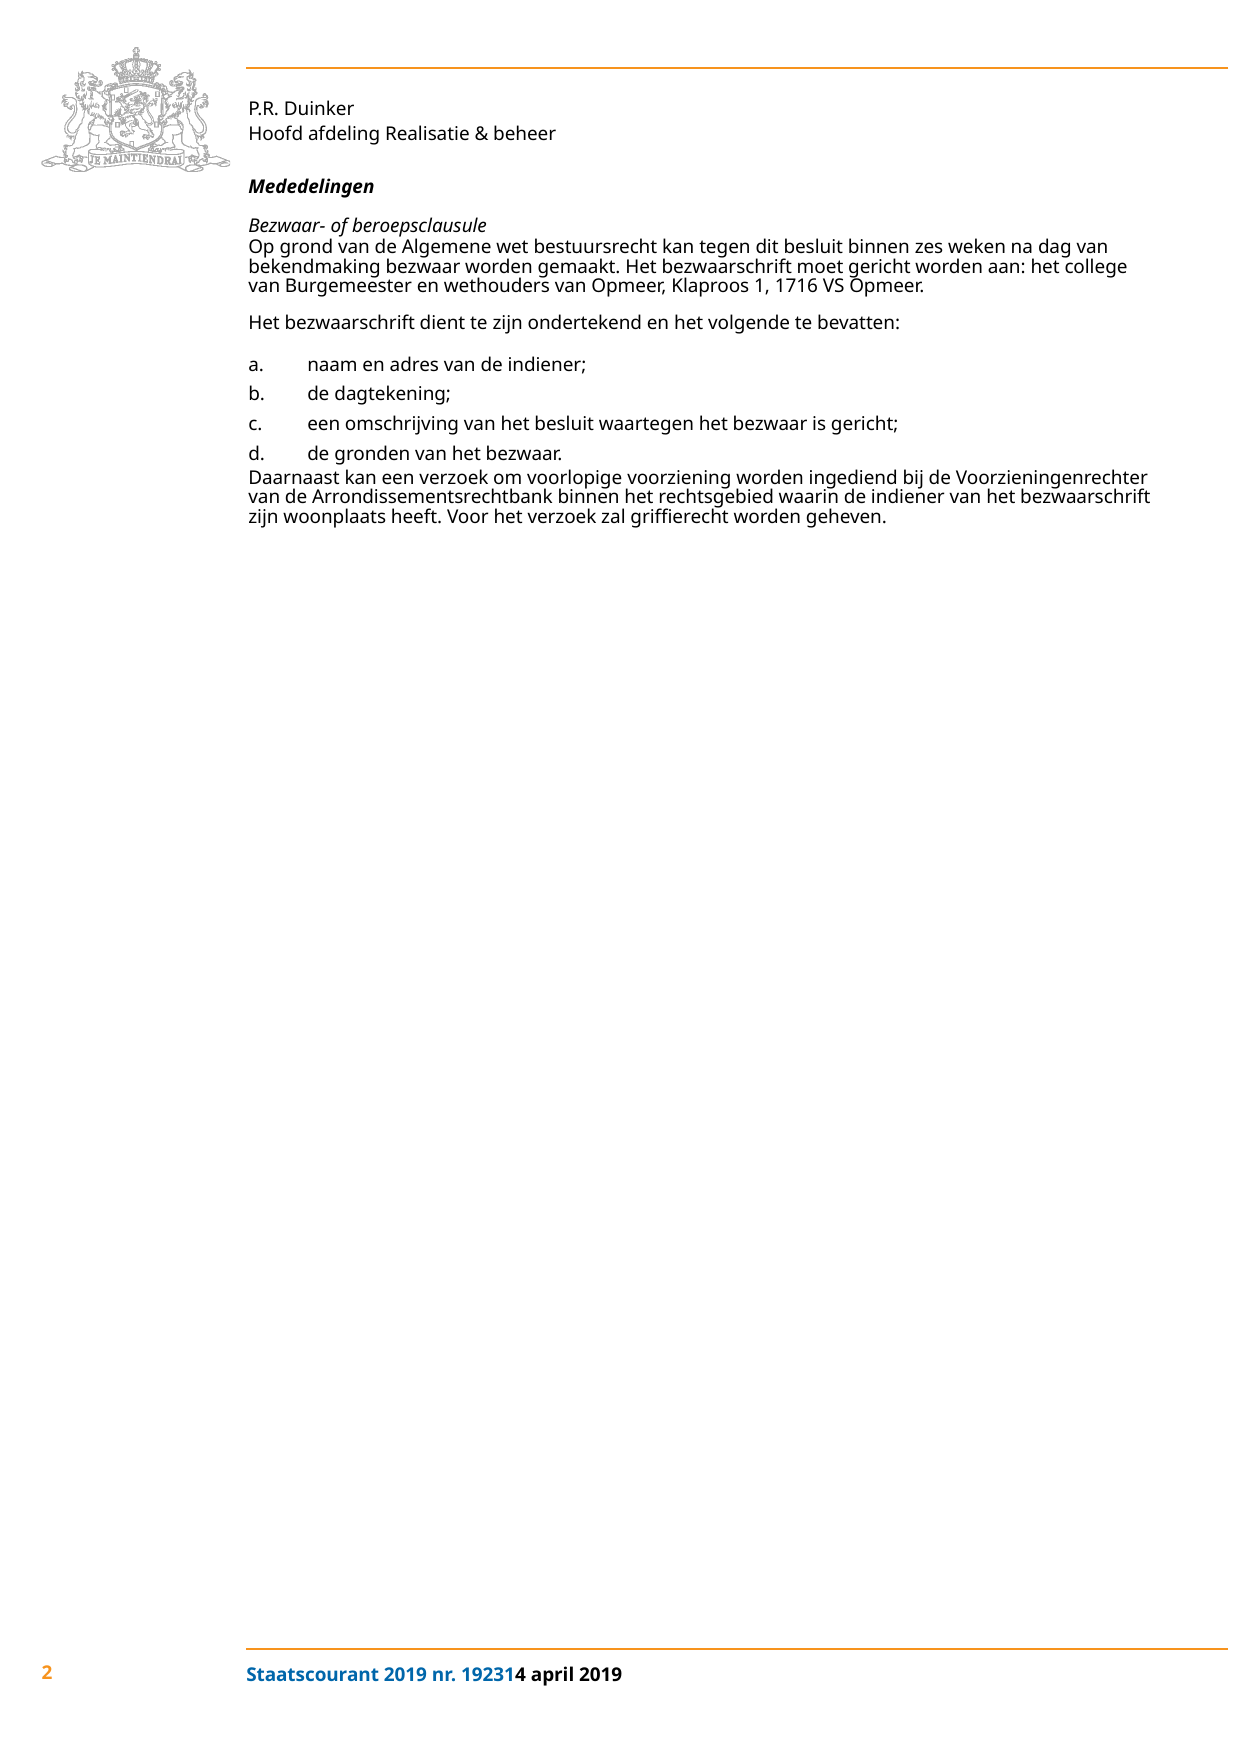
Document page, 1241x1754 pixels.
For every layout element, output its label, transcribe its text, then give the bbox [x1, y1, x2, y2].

text Mededelingen [248, 173, 1152, 199]
text P.R. Duinker [248, 95, 1152, 121]
text Bezwaar- of beroepsclausule [248, 213, 1152, 238]
list een omschrijving van het besluit waartegen het bezwaar is gericht; [248, 410, 1152, 436]
list naam en adres van de indiener; [248, 351, 1152, 377]
text Het bezwaarschrift dient te zijn ondertekend en het volgende te bevatten: [248, 314, 1152, 333]
text Op grond van de Algemene wet bestuursrecht kan tegen dit besluit binnen zes weken na dag van bekendmaking bezwaar worden gemaakt. Het bezwaarschrift moet gericht worden aan: het college van Burgemeester en wethouders van Opmeer, Klaproos 1, 1716 VS Opmeer. [248, 238, 1152, 296]
list de gronden van het bezwaar. [248, 440, 1152, 465]
picture [41, 47, 231, 172]
text Hoofd afdeling Realisatie & beheer [248, 121, 1152, 146]
list de dagtekening; [248, 381, 1152, 406]
text Daarnaast kan een verzoek om voorlopige voorziening worden ingediend bij de Voorzieningenrechter van de Arrondissementsrechtbank binnen het rechtsgebied waarin de indiener van het bezwaarschrift zijn woonplaats heeft. Voor het verzoek zal griffierecht worden geheven. [248, 469, 1152, 527]
